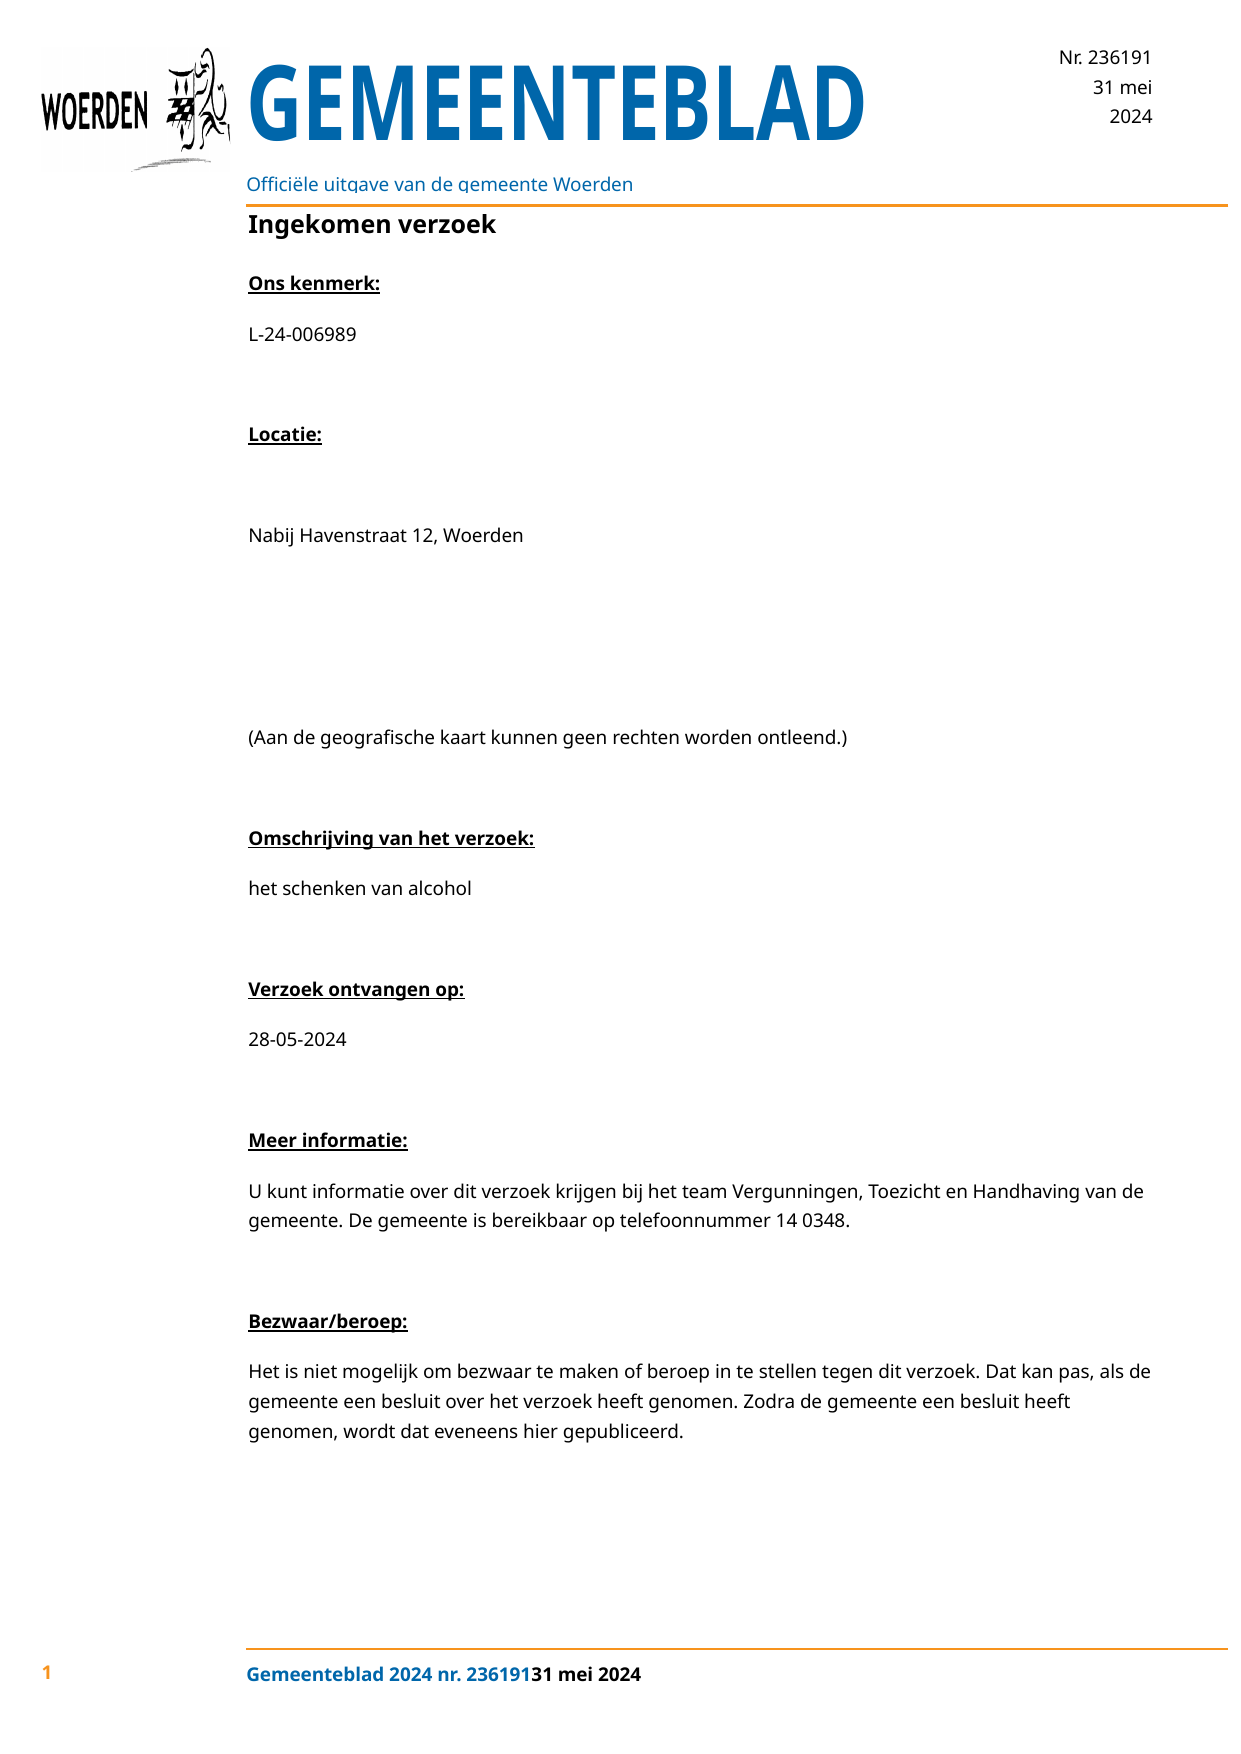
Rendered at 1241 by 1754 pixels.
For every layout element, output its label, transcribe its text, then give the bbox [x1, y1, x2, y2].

text het schenken van alcohol [248, 875, 1152, 901]
text Meer informatie: [248, 1127, 1152, 1153]
text U kunt informatie over dit verzoek krijgen bij het team Vergunningen, Toezicht en Handhaving van de gemeente. De gemeente is bereikbaar op telefoonnummer 14 0348. [248, 1178, 1152, 1233]
text Omschrijving van het verzoek: [248, 825, 1152, 851]
text Bezwaar/beroep: [248, 1308, 1152, 1334]
text L-24-006989 [248, 321, 1152, 346]
text Nabij Havenstraat 12, Woerden [248, 522, 1152, 548]
text Ons kenmerk: [248, 270, 1152, 296]
text 28-05-2024 [248, 1027, 1152, 1052]
text Verzoek ontvangen op: [248, 976, 1152, 1002]
text Het is niet mogelijk om bezwaar te maken of beroep in te stellen tegen dit verzoek. Dat kan pas, als de gemeente een besluit over het verzoek heeft genomen. Zodra de gemeente een besluit heeft genomen, wordt dat eveneens hier gepubliceerd. [248, 1359, 1152, 1443]
text Ingekomen verzoek [248, 207, 1152, 241]
picture [41, 47, 231, 172]
text (Aan de geografische kaart kunnen geen rechten worden ontleend.) [248, 724, 1152, 750]
text Locatie: [248, 422, 1152, 447]
